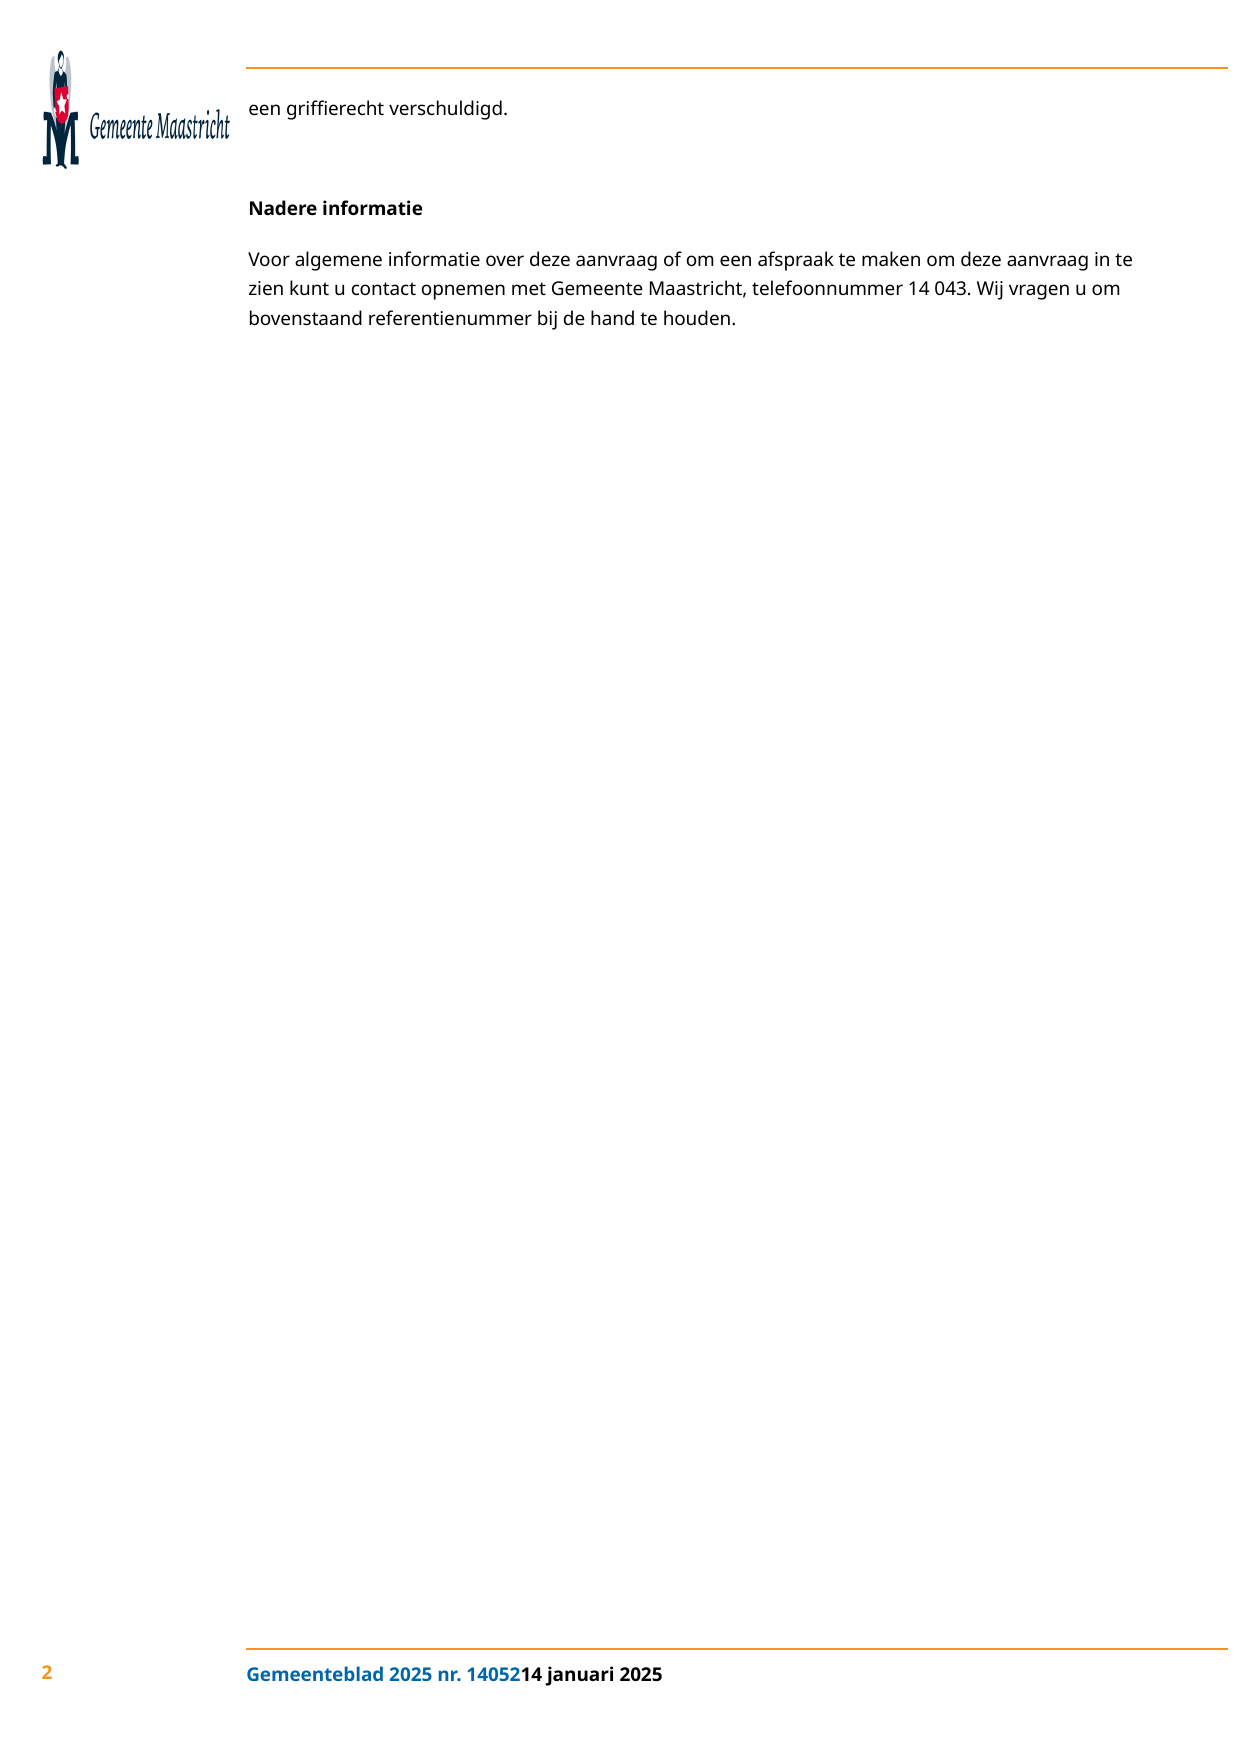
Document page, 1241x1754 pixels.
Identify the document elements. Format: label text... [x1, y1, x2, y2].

picture [41, 47, 231, 172]
text Voor algemene informatie over deze aanvraag of om een afspraak te maken om deze aanvraag in te zien kunt u contact opnemen met Gemeente Maastricht, telefoonnummer 14 043. Wij vragen u om bovenstaand referentienummer bij de hand te houden. [248, 246, 1152, 331]
text een griffierecht verschuldigd. [248, 95, 1152, 121]
text Nadere informatie [248, 196, 1152, 221]
